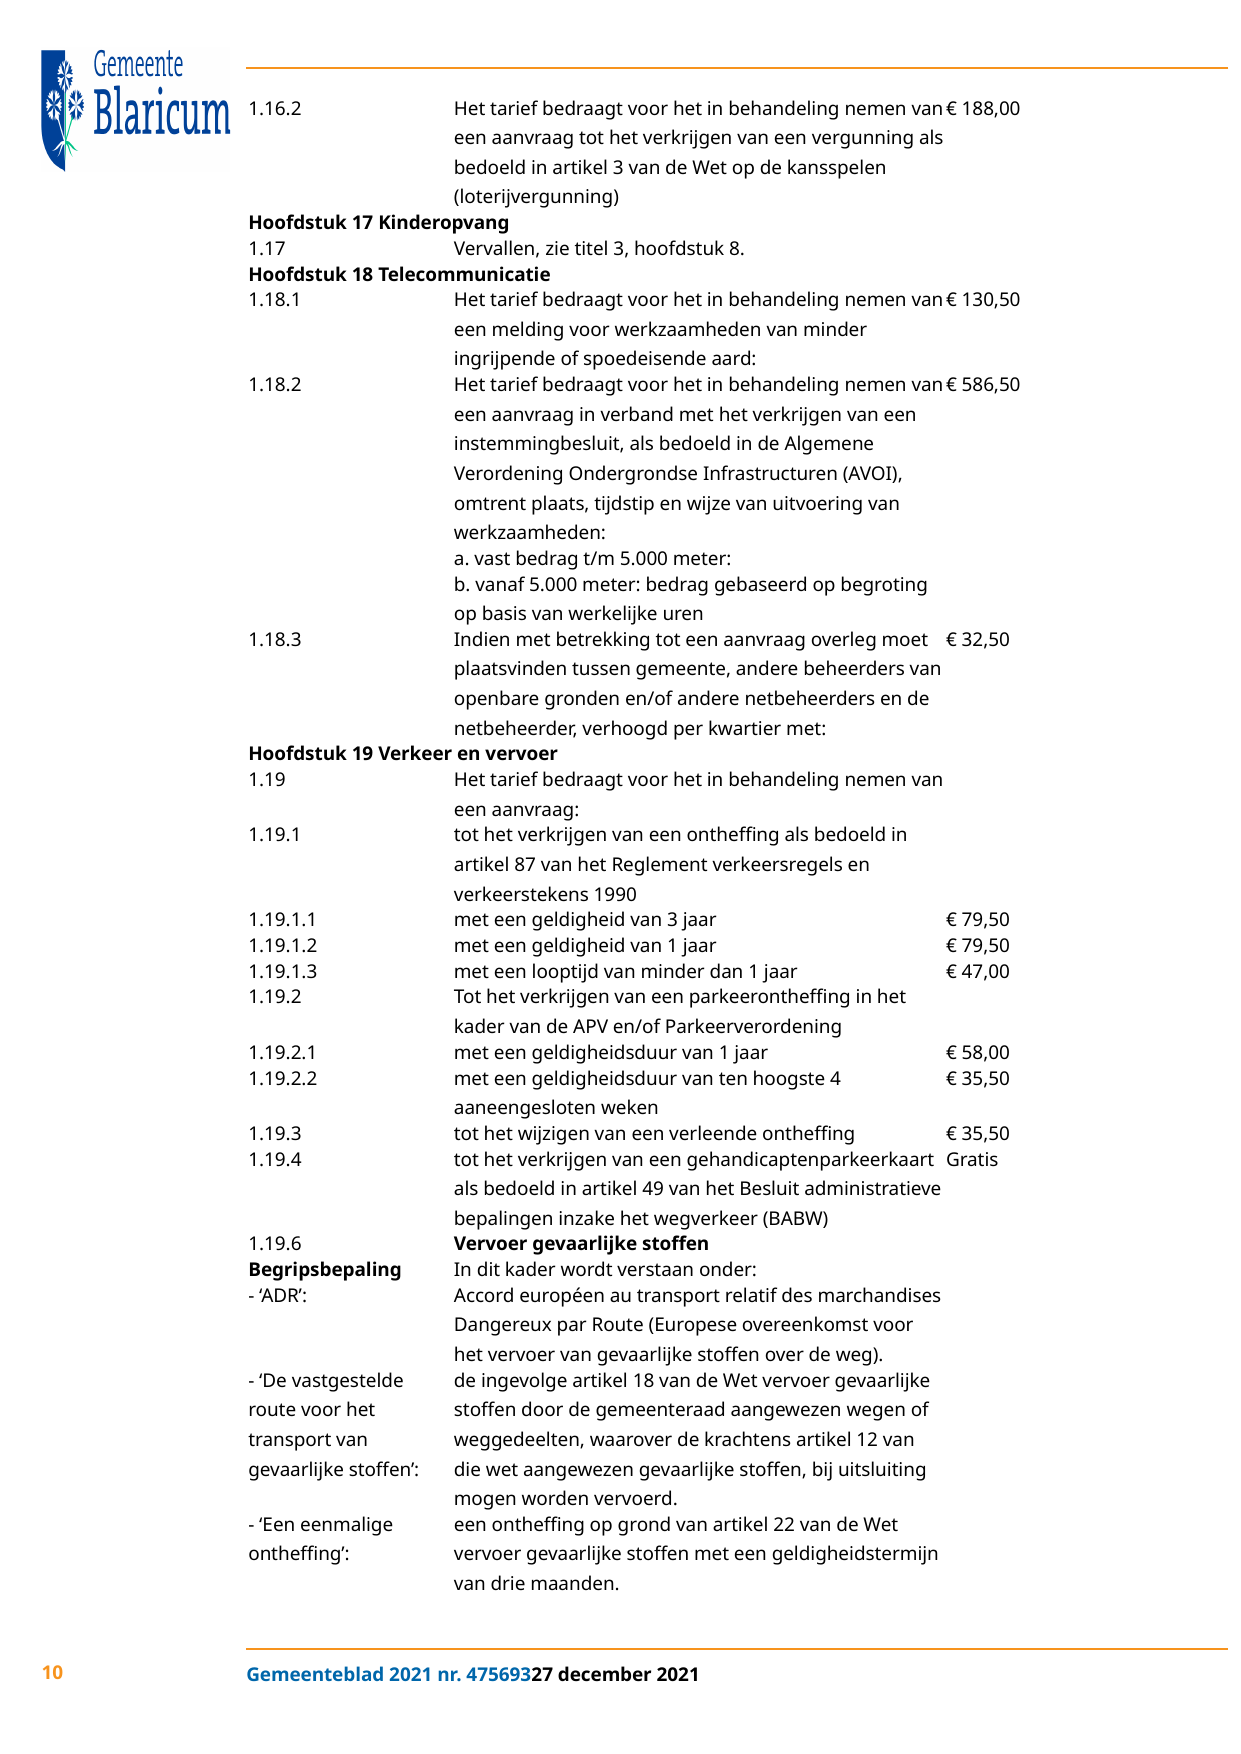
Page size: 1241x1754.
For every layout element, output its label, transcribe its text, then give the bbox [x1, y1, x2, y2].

table_cell met een geldigheidsduur van ten hoogste 4 aaneengesloten weken [454, 1065, 946, 1120]
table_cell [946, 766, 1152, 822]
table_cell tot het wijzigen van een verleende ontheffing [454, 1120, 946, 1146]
table_cell [946, 1231, 1152, 1256]
table_cell Het tarief bedraagt voor het in behandeling nemen van een aanvraag: [454, 766, 946, 822]
table_cell - ‘De vastgestelde route voor het transport van gevaarlijke stoffen’: [248, 1367, 454, 1511]
table_cell b. vanaf 5.000 meter: bedrag gebaseerd op begroting op basis van werkelijke uren [454, 571, 946, 626]
table_cell [248, 545, 454, 571]
table_cell [946, 261, 1152, 286]
table_cell 1.19.1.3 [248, 958, 454, 984]
table_cell a. vast bedrag t/m 5.000 meter: [454, 545, 946, 571]
table_cell - ‘ADR’: [248, 1282, 454, 1367]
table_cell [946, 1282, 1152, 1367]
table_cell € 188,00 [946, 95, 1152, 209]
table_cell [946, 984, 1152, 1039]
table_cell € 130,50 [946, 286, 1152, 371]
table_cell Accord européen au transport relatif des marchandises Dangereux par Route (Europese overeenkomst voor het vervoer van gevaarlijke stoffen over de weg). [454, 1282, 946, 1367]
table_cell Het tarief bedraagt voor het in behandeling nemen van een aanvraag tot het verkrijgen van een vergunning als bedoeld in artikel 3 van de Wet op de kansspelen (loterijvergunning) [454, 95, 946, 209]
table_cell € 35,50 [946, 1065, 1152, 1120]
table_cell Vervallen, zie titel 3, hoofdstuk 8. [454, 235, 946, 261]
table_cell de ingevolge artikel 18 van de Wet vervoer gevaarlijke stoffen door de gemeenteraad aangewezen wegen of weggedeelten, waarover de krachtens artikel 12 van die wet aangewezen gevaarlijke stoffen, bij uitsluiting mogen worden vervoerd. [454, 1367, 946, 1511]
table_cell Hoofdstuk 19 Verkeer en vervoer [248, 741, 946, 766]
table_cell Hoofdstuk 18 Telecommunicatie [248, 261, 946, 286]
table_cell [946, 545, 1152, 571]
table_cell [946, 741, 1152, 766]
table_cell € 79,50 [946, 906, 1152, 932]
table_cell 1.18.2 [248, 371, 454, 545]
table_cell Gratis [946, 1146, 1152, 1231]
table_cell € 35,50 [946, 1120, 1152, 1146]
table_cell 1.19.2.1 [248, 1039, 454, 1065]
table_cell Indien met betrekking tot een aanvraag overleg moet plaatsvinden tussen gemeente, andere beheerders van openbare gronden en/of andere netbeheerders en de netbeheerder, verhoogd per kwartier met: [454, 626, 946, 741]
table_cell € 58,00 [946, 1039, 1152, 1065]
table_cell 1.17 [248, 235, 454, 261]
table_cell [248, 571, 454, 626]
table_cell € 586,50 [946, 371, 1152, 545]
table_cell € 32,50 [946, 626, 1152, 741]
table_cell 1.19.2 [248, 984, 454, 1039]
table_cell 1.16.2 [248, 95, 454, 209]
table_cell [946, 1511, 1152, 1596]
table_cell [946, 822, 1152, 906]
table_cell Begripsbepaling [248, 1256, 454, 1282]
table_cell 1.19 [248, 766, 454, 822]
table_cell 1.19.1.2 [248, 932, 454, 958]
table_cell Tot het verkrijgen van een parkeerontheffing in het kader van de APV en/of Parkeerverordening [454, 984, 946, 1039]
table_cell - ‘Een eenmalige ontheffing’: [248, 1511, 454, 1596]
table_cell [946, 1256, 1152, 1282]
table_cell 1.19.1.1 [248, 906, 454, 932]
table_cell Het tarief bedraagt voor het in behandeling nemen van een melding voor werkzaamheden van minder ingrijpende of spoedeisende aard: [454, 286, 946, 371]
table_cell 1.19.6 [248, 1231, 454, 1256]
table_cell In dit kader wordt verstaan onder: [454, 1256, 946, 1282]
table_cell 1.19.4 [248, 1146, 454, 1231]
table_cell met een geldigheidsduur van 1 jaar [454, 1039, 946, 1065]
table_cell [946, 1367, 1152, 1511]
table_cell 1.18.1 [248, 286, 454, 371]
table_cell met een looptijd van minder dan 1 jaar [454, 958, 946, 984]
table_cell met een geldigheid van 1 jaar [454, 932, 946, 958]
table_cell Vervoer gevaarlijke stoffen [454, 1231, 946, 1256]
table_cell Het tarief bedraagt voor het in behandeling nemen van een aanvraag in verband met het verkrijgen van een instemmingbesluit, als bedoeld in de Algemene Verordening Ondergrondse Infrastructuren (AVOI), omtrent plaats, tijdstip en wijze van uitvoering van werkzaamheden: [454, 371, 946, 545]
table_cell [946, 235, 1152, 261]
table_cell met een geldigheid van 3 jaar [454, 906, 946, 932]
table_cell [946, 209, 1152, 235]
table_cell 1.19.1 [248, 822, 454, 906]
table_cell € 79,50 [946, 932, 1152, 958]
picture [41, 47, 231, 172]
table_cell € 47,00 [946, 958, 1152, 984]
table_cell tot het verkrijgen van een gehandicaptenparkeerkaart als bedoeld in artikel 49 van het Besluit administratieve bepalingen inzake het wegverkeer (BABW) [454, 1146, 946, 1231]
table_cell Hoofdstuk 17 Kinderopvang [248, 209, 946, 235]
table_cell tot het verkrijgen van een ontheffing als bedoeld in artikel 87 van het Reglement verkeersregels en verkeerstekens 1990 [454, 822, 946, 906]
table_cell 1.19.2.2 [248, 1065, 454, 1120]
table_cell een ontheffing op grond van artikel 22 van de Wet vervoer gevaarlijke stoffen met een geldigheidstermijn van drie maanden. [454, 1511, 946, 1596]
table_cell 1.18.3 [248, 626, 454, 741]
table_cell [946, 571, 1152, 626]
table_cell 1.19.3 [248, 1120, 454, 1146]
